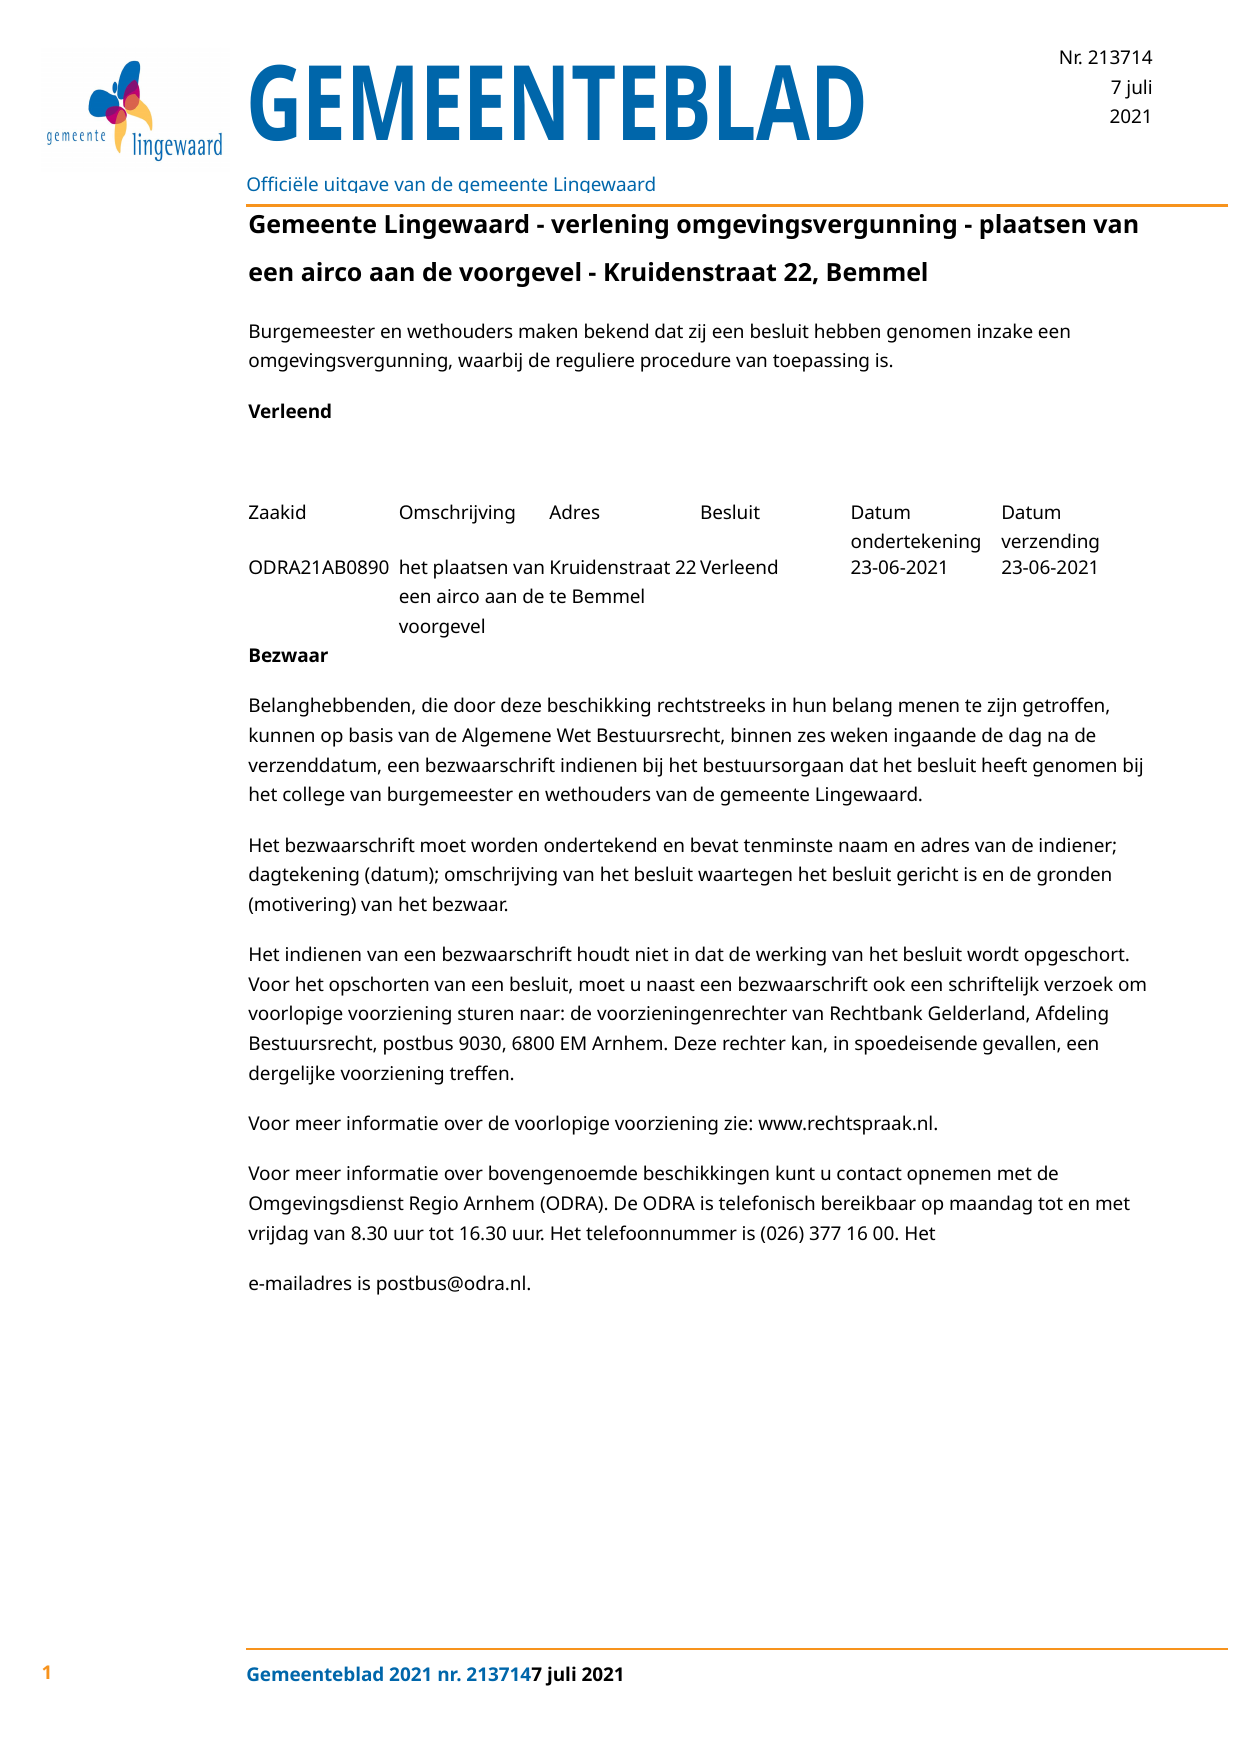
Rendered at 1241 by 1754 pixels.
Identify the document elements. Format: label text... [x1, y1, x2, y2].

text Voor meer informatie over bovengenoemde beschikkingen kunt u contact opnemen met de Omgevingsdienst Regio Arnhem (ODRA). De ODRA is telefonisch bereikbaar op maandag tot en met vrijdag van 8.30 uur tot 16.30 uur. Het telefoonnummer is (026) 377 16 00. Het [248, 1161, 1152, 1246]
text Het indienen van een bezwaarschrift houdt niet in dat de werking van het besluit wordt opgeschort. Voor het opschorten van een besluit, moet u naast een bezwaarschrift ook een schriftelijk verzoek om voorlopige voorziening sturen naar: de voorzieningenrechter van Rechtbank Gelderland, Afdeling Bestuursrecht, postbus 9030, 6800 EM Arnhem. Deze rechter kan, in spoedeisende gevallen, een dergelijke voorziening treffen. [248, 941, 1152, 1086]
table_header Zaakid [248, 499, 398, 554]
table_header Datum ondertekening [850, 499, 1001, 554]
picture [41, 47, 231, 172]
text Het bezwaarschrift moet worden ondertekend en bevat tenminste naam en adres van de indiener; dagtekening (datum); omschrijving van het besluit waartegen het besluit gericht is en de gronden (motivering) van het bezwaar. [248, 832, 1152, 917]
text Voor meer informatie over de voorlopige voorziening zie: www.rechtspraak.nl. [248, 1110, 1152, 1136]
table_cell Kruidenstraat 22 te Bemmel [549, 554, 700, 639]
text Gemeente Lingewaard - verlening omgevingsvergunning - plaatsen van een airco aan de voorgevel - Kruidenstraat 22, Bemmel [248, 207, 1152, 288]
table_header Omschrijving [399, 499, 549, 554]
text Bezwaar [248, 642, 1152, 668]
text Belanghebbenden, die door deze beschikking rechtstreeks in hun belang menen te zijn getroffen, kunnen op basis van de Algemene Wet Bestuursrecht, binnen zes weken ingaande de dag na de verzenddatum, een bezwaarschrift indienen bij het bestuursorgaan dat het besluit heeft genomen bij het college van burgemeester en wethouders van de gemeente Lingewaard. [248, 693, 1152, 807]
table_header Adres [549, 499, 700, 554]
table_header Datum verzending [1001, 499, 1152, 554]
table_cell ODRA21AB0890 [248, 554, 398, 639]
table_header Besluit [700, 499, 850, 554]
text Burgemeester en wethouders maken bekend dat zij een besluit hebben genomen inzake een omgevingsvergunning, waarbij de reguliere procedure van toepassing is. [248, 318, 1152, 373]
table_cell Verleend [700, 554, 850, 639]
text Verleend [248, 398, 1152, 424]
table_cell 23-06-2021 [850, 554, 1001, 639]
text e-mailadres is postbus@odra.nl. [248, 1270, 1152, 1296]
table_cell het plaatsen van een airco aan de voorgevel [399, 554, 549, 639]
table_cell 23-06-2021 [1001, 554, 1152, 639]
